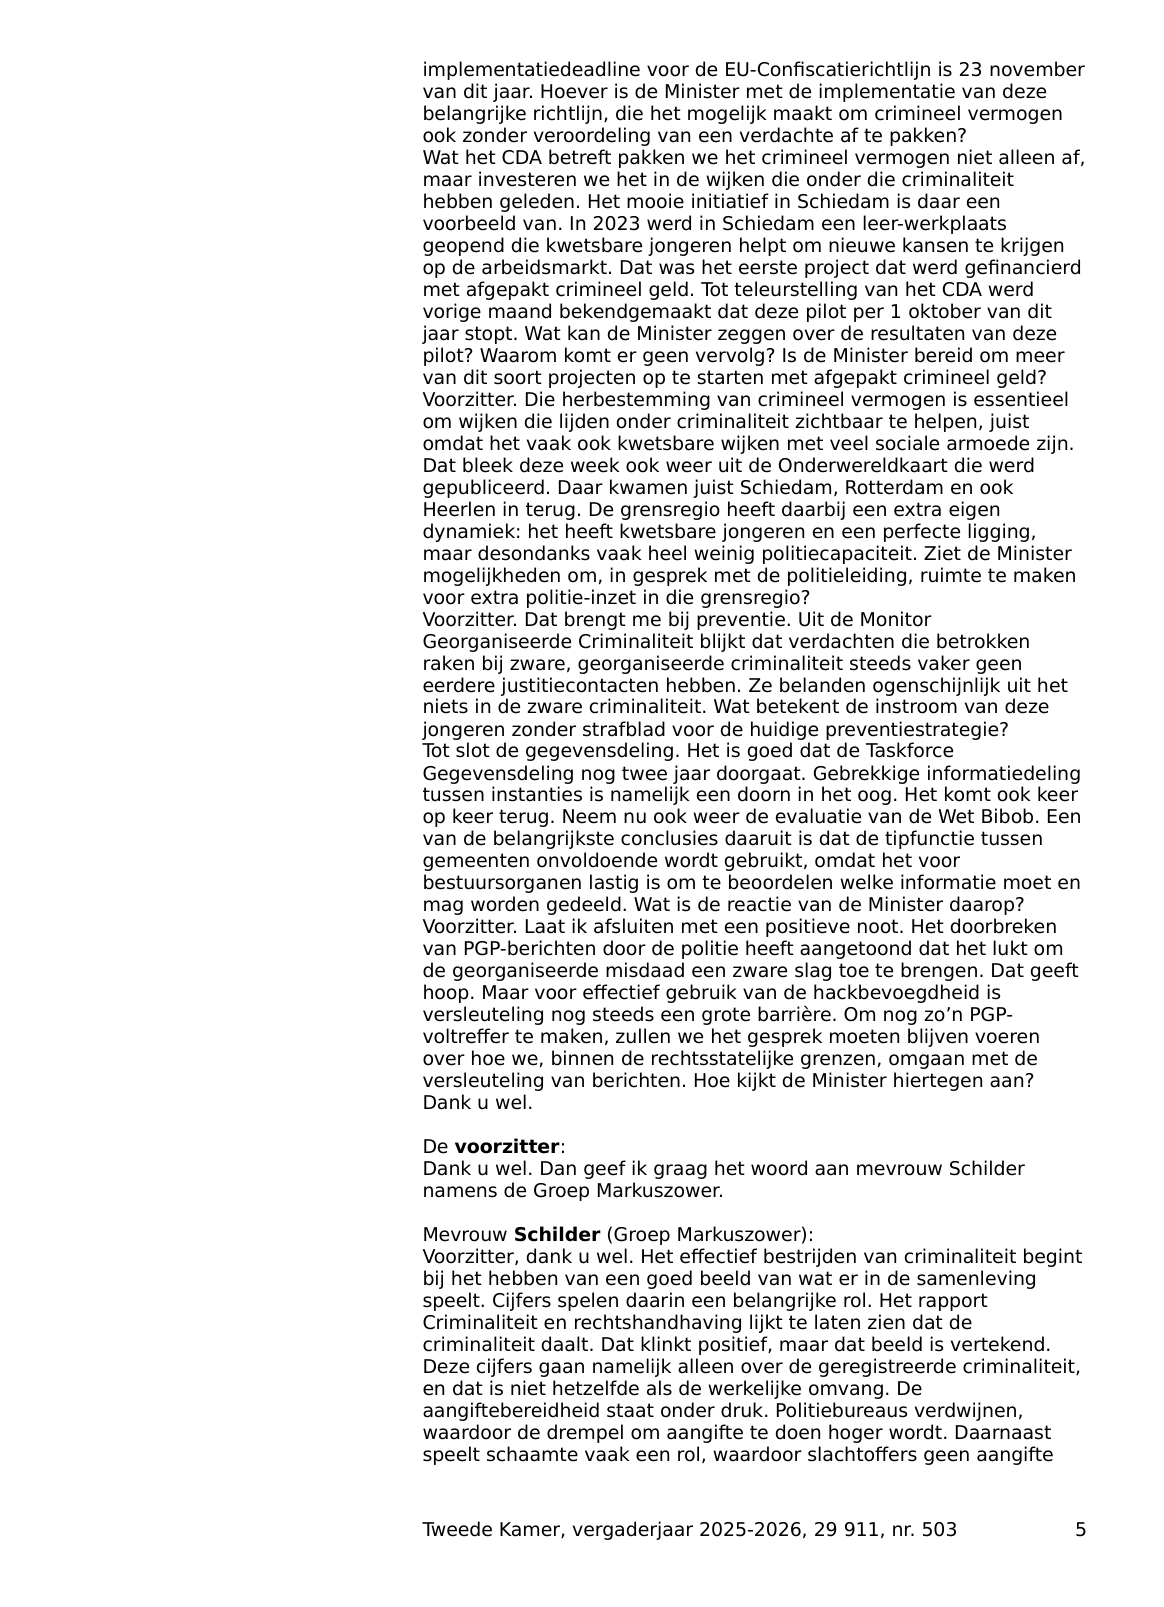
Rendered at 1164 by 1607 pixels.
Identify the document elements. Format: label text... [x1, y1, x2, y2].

text Dank u wel. Dan geef ik graag het woord aan mevrouw Schilder namens de Groep Markuszower. [422, 1158, 1087, 1202]
text Voorzitter, dank u wel. Het effectief bestrijden van criminaliteit begint bij het hebben van een goed beeld van wat er in de samenleving speelt. Cijfers spelen daarin een belangrijke rol. Het rapport Criminaliteit en rechtshandhaving lijkt te laten zien dat de criminaliteit daalt. Dat klinkt positief, maar dat beeld is vertekend. Deze cijfers gaan namelijk alleen over de geregistreerde criminaliteit, en dat is niet hetzelfde als de werkelijke omvang. De aangiftebereidheid staat onder druk. Politiebureaus verdwijnen, waardoor de drempel om aangifte te doen hoger wordt. Daarnaast speelt schaamte vaak een rol, waardoor slachtoffers geen aangifte [422, 1246, 1087, 1466]
text De voorzitter: [422, 1136, 1087, 1158]
text Wat het CDA betreft pakken we het crimineel vermogen niet alleen af, maar investeren we het in de wijken die onder die criminaliteit hebben geleden. Het mooie initiatief in Schiedam is daar een voorbeeld van. In 2023 werd in Schiedam een leer-werkplaats geopend die kwetsbare jongeren helpt om nieuwe kansen te krijgen op de arbeidsmarkt. Dat was het eerste project dat werd gefinancierd met afgepakt crimineel geld. Tot teleurstelling van het CDA werd vorige maand bekendgemaakt dat deze pilot per 1 oktober van dit jaar stopt. Wat kan de Minister zeggen over de resultaten van deze pilot? Waarom komt er geen vervolg? Is de Minister bereid om meer van dit soort projecten op te starten met afgepakt crimineel geld? [422, 147, 1087, 389]
text Voorzitter. Dat brengt me bij preventie. Uit de Monitor Georganiseerde Criminaliteit blijkt dat verdachten die betrokken raken bij zware, georganiseerde criminaliteit steeds vaker geen eerdere justitiecontacten hebben. Ze belanden ogenschijnlijk uit het niets in de zware criminaliteit. Wat betekent de instroom van deze jongeren zonder strafblad voor de huidige preventiestrategie? [422, 608, 1087, 740]
text Voorzitter. Die herbestemming van crimineel vermogen is essentieel om wijken die lijden onder criminaliteit zichtbaar te helpen, juist omdat het vaak ook kwetsbare wijken met veel sociale armoede zijn. Dat bleek deze week ook weer uit de Onderwereldkaart die werd gepubliceerd. Daar kwamen juist Schiedam, Rotterdam en ook Heerlen in terug. De grensregio heeft daarbij een extra eigen dynamiek: het heeft kwetsbare jongeren en een perfecte ligging, maar desondanks vaak heel weinig politiecapaciteit. Ziet de Minister mogelijkheden om, in gesprek met de politieleiding, ruimte te maken voor extra politie-inzet in die grensregio? [422, 389, 1087, 608]
text Tot slot de gegevensdeling. Het is goed dat de Taskforce Gegevensdeling nog twee jaar doorgaat. Gebrekkige informatiedeling tussen instanties is namelijk een doorn in het oog. Het komt ook keer op keer terug. Neem nu ook weer de evaluatie van de Wet Bibob. Een van de belangrijkste conclusies daaruit is dat de tipfunctie tussen gemeenten onvoldoende wordt gebruikt, omdat het voor bestuursorganen lastig is om te beoordelen welke informatie moet en mag worden gedeeld. Wat is de reactie van de Minister daarop? [422, 740, 1087, 916]
text Voorzitter. Laat ik afsluiten met een positieve noot. Het doorbreken van PGP-berichten door de politie heeft aangetoond dat het lukt om de georganiseerde misdaad een zware slag toe te brengen. Dat geeft hoop. Maar voor effectief gebruik van de hackbevoegdheid is versleuteling nog steeds een grote barrière. Om nog zo’n PGP-voltreffer te maken, zullen we het gesprek moeten blijven voeren over hoe we, binnen de rechtsstatelijke grenzen, omgaan met de versleuteling van berichten. Hoe kijkt de Minister hiertegen aan? [422, 916, 1087, 1092]
text Mevrouw Schilder (Groep Markuszower): [422, 1224, 1087, 1246]
text implementatiedeadline voor de EU-Confiscatierichtlijn is 23 november van dit jaar. Hoever is de Minister met de implementatie van deze belangrijke richtlijn, die het mogelijk maakt om crimineel vermogen ook zonder veroordeling van een verdachte af te pakken? [422, 59, 1087, 147]
text Dank u wel. [422, 1092, 1087, 1114]
